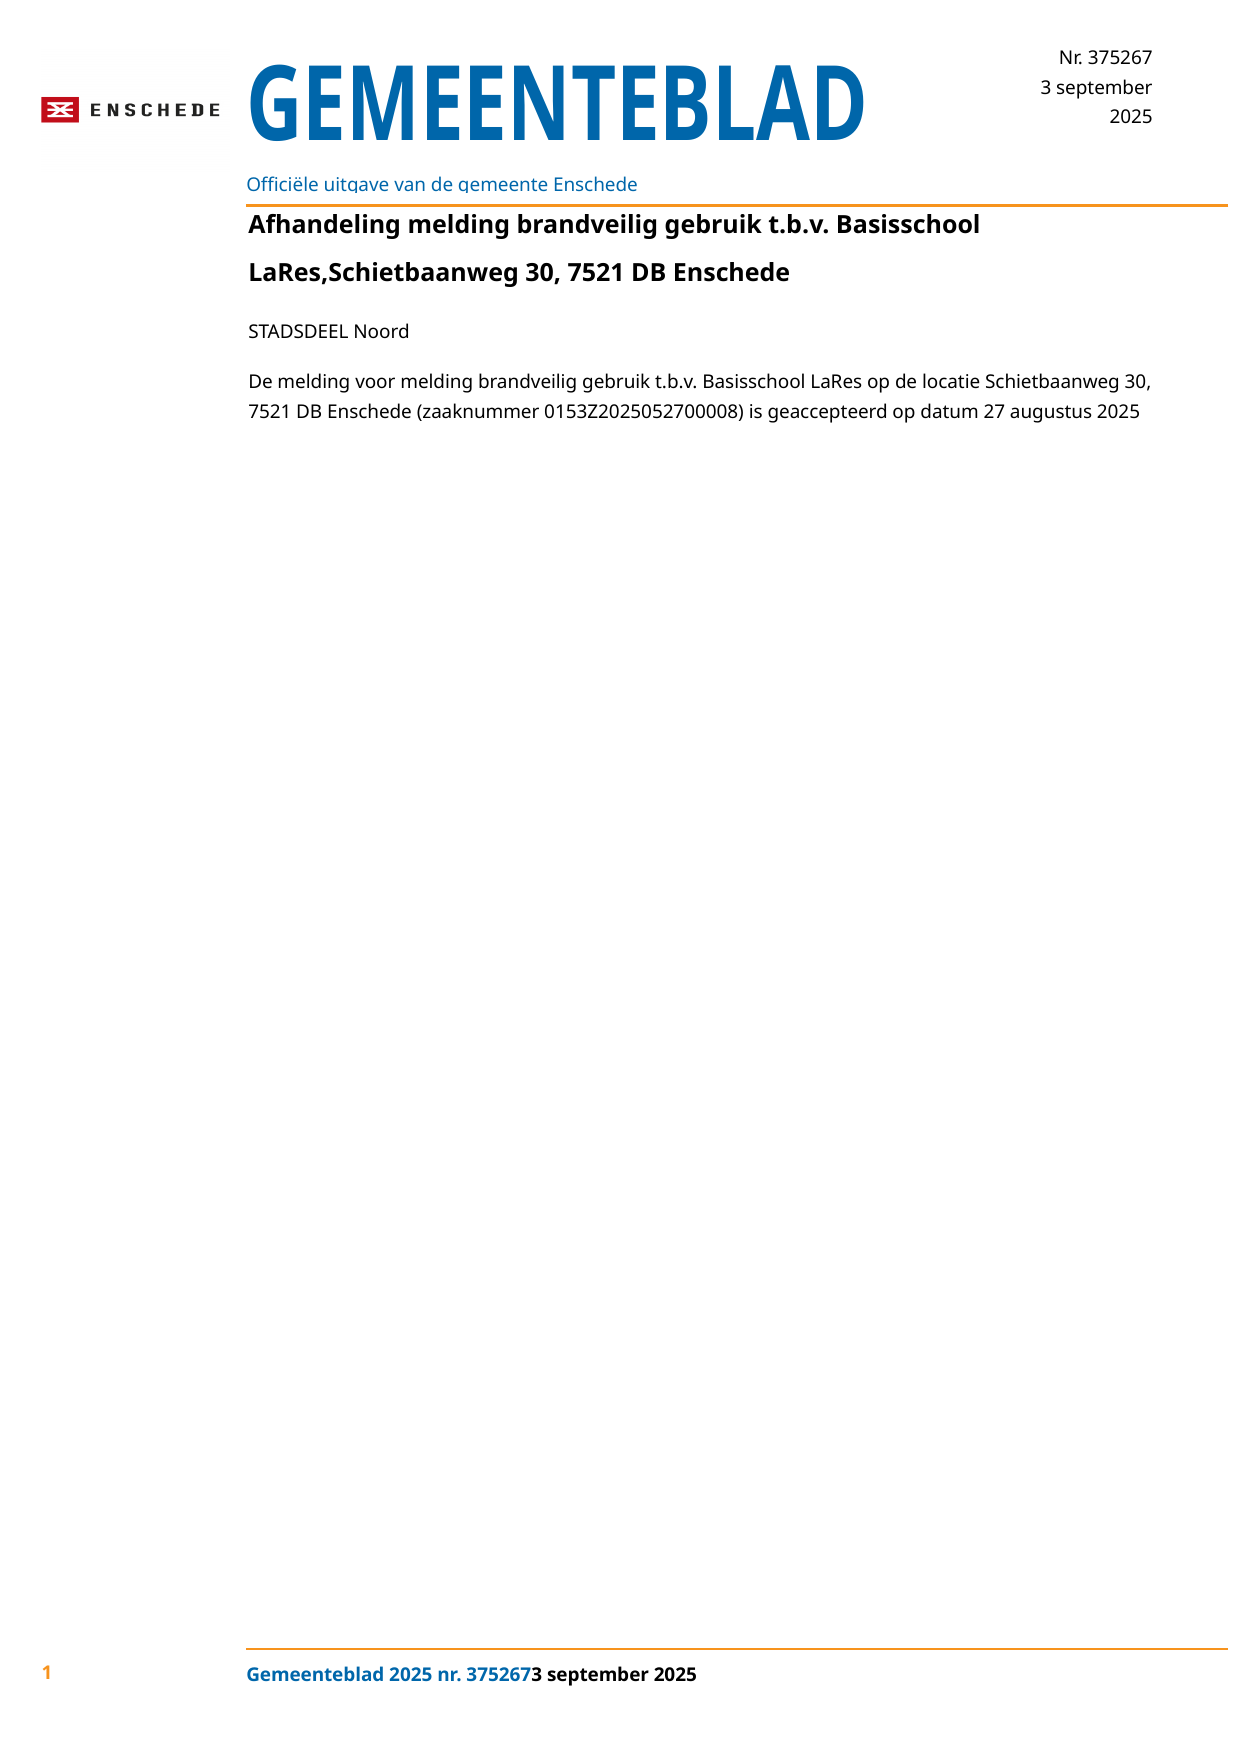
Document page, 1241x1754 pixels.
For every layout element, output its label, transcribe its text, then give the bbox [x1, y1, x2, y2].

text STADSDEEL Noord [248, 318, 1152, 344]
text Afhandeling melding brandveilig gebruik t.b.v. Basisschool LaRes,Schietbaanweg 30, 7521 DB Enschede [248, 207, 1152, 288]
text De melding voor melding brandveilig gebruik t.b.v. Basisschool LaRes op de locatie Schietbaanweg 30, 7521 DB Enschede (zaaknummer 0153Z2025052700008) is geaccepteerd op datum 27 augustus 2025 [248, 368, 1152, 424]
picture [41, 47, 231, 172]
